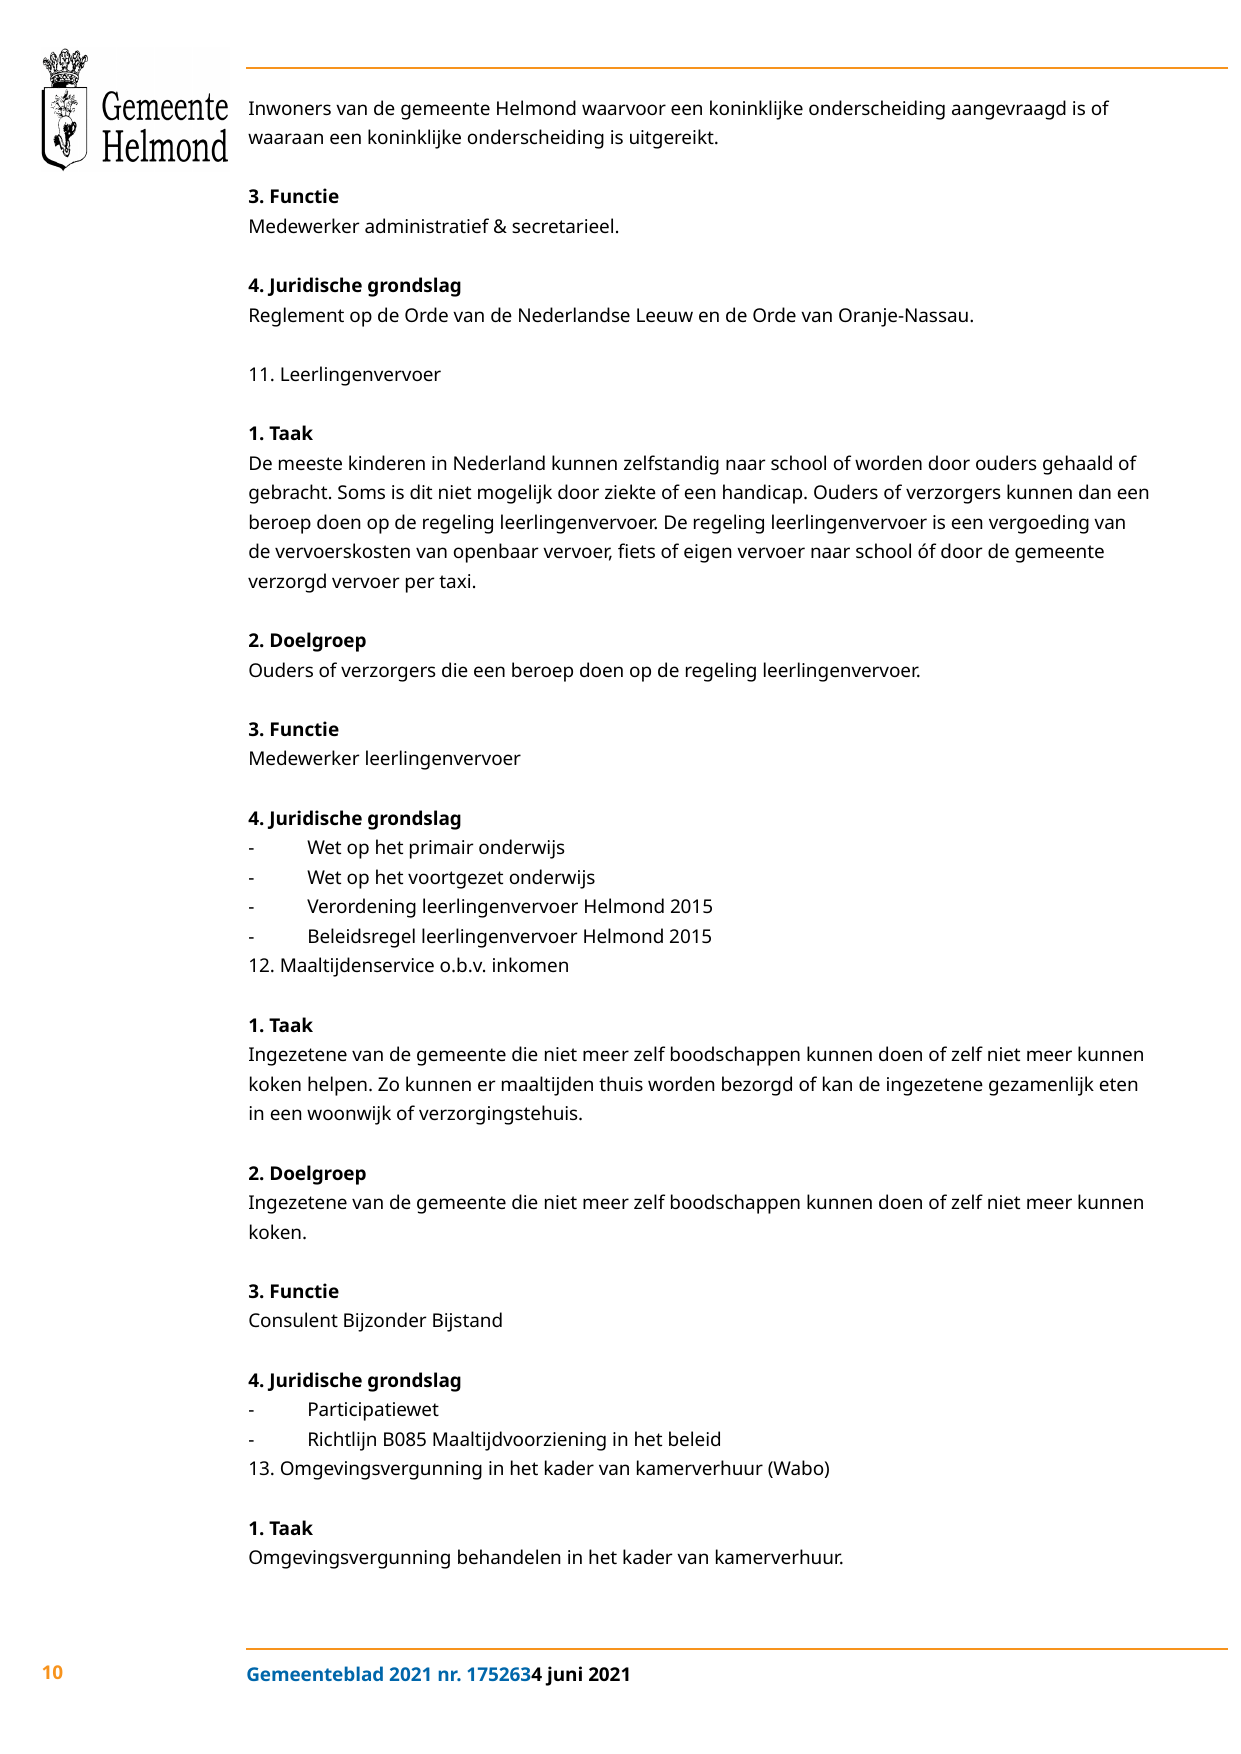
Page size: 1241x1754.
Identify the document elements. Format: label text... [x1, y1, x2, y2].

text Ingezetene van de gemeente die niet meer zelf boodschappen kunnen doen of zelf niet meer kunnen koken. [248, 1189, 1152, 1245]
text 2. Doelgroep [248, 627, 1152, 653]
text 3. Functie [248, 1278, 1152, 1304]
text Inwoners van de gemeente Helmond waarvoor een koninklijke onderscheiding aangevraagd is of waaraan een koninklijke onderscheiding is uitgereikt. [248, 95, 1152, 150]
text Medewerker administratief & secretarieel. [248, 213, 1152, 239]
text 1. Taak [248, 1012, 1152, 1038]
text 4. Juridische grondslag [248, 272, 1152, 298]
text Omgevingsvergunning behandelen in het kader van kamerverhuur. [248, 1544, 1152, 1570]
text 1. Taak [248, 420, 1152, 446]
text 4. Juridische grondslag [248, 805, 1152, 831]
text 1. Taak [248, 1515, 1152, 1541]
list Verordening leerlingenvervoer Helmond 2015 [248, 893, 1152, 919]
list Wet op het primair onderwijs [248, 834, 1152, 860]
text 2. Doelgroep [248, 1160, 1152, 1186]
list Wet op het voortgezet onderwijs [248, 864, 1152, 890]
text 3. Functie [248, 183, 1152, 209]
picture [41, 47, 231, 172]
list Richtlijn B085 Maaltijdvoorziening in het beleid [248, 1426, 1152, 1452]
list Beleidsregel leerlingenvervoer Helmond 2015 [248, 923, 1152, 949]
text 4. Juridische grondslag [248, 1367, 1152, 1393]
text 13. Omgevingsvergunning in het kader van kamerverhuur (Wabo) [248, 1456, 1152, 1481]
list Participatiewet [248, 1396, 1152, 1422]
text 11. Leerlingenvervoer [248, 361, 1152, 387]
text De meeste kinderen in Nederland kunnen zelfstandig naar school of worden door ouders gehaald of gebracht. Soms is dit niet mogelijk door ziekte of een handicap. Ouders of verzorgers kunnen dan een beroep doen op de regeling leerlingenvervoer. De regeling leerlingenvervoer is een vergoeding van de vervoerskosten van openbaar vervoer, fiets of eigen vervoer naar school óf door de gemeente verzorgd vervoer per taxi. [248, 450, 1152, 594]
text 3. Functie [248, 716, 1152, 742]
text 12. Maaltijdenservice o.b.v. inkomen [248, 953, 1152, 978]
text Ouders of verzorgers die een beroep doen op de regeling leerlingenvervoer. [248, 657, 1152, 683]
text Reglement op de Orde van de Nederlandse Leeuw en de Orde van Oranje-Nassau. [248, 302, 1152, 328]
text Ingezetene van de gemeente die niet meer zelf boodschappen kunnen doen of zelf niet meer kunnen koken helpen. Zo kunnen er maaltijden thuis worden bezorgd of kan de ingezetene gezamenlijk eten in een woonwijk of verzorgingstehuis. [248, 1041, 1152, 1126]
text Consulent Bijzonder Bijstand [248, 1308, 1152, 1333]
text Medewerker leerlingenvervoer [248, 746, 1152, 771]
